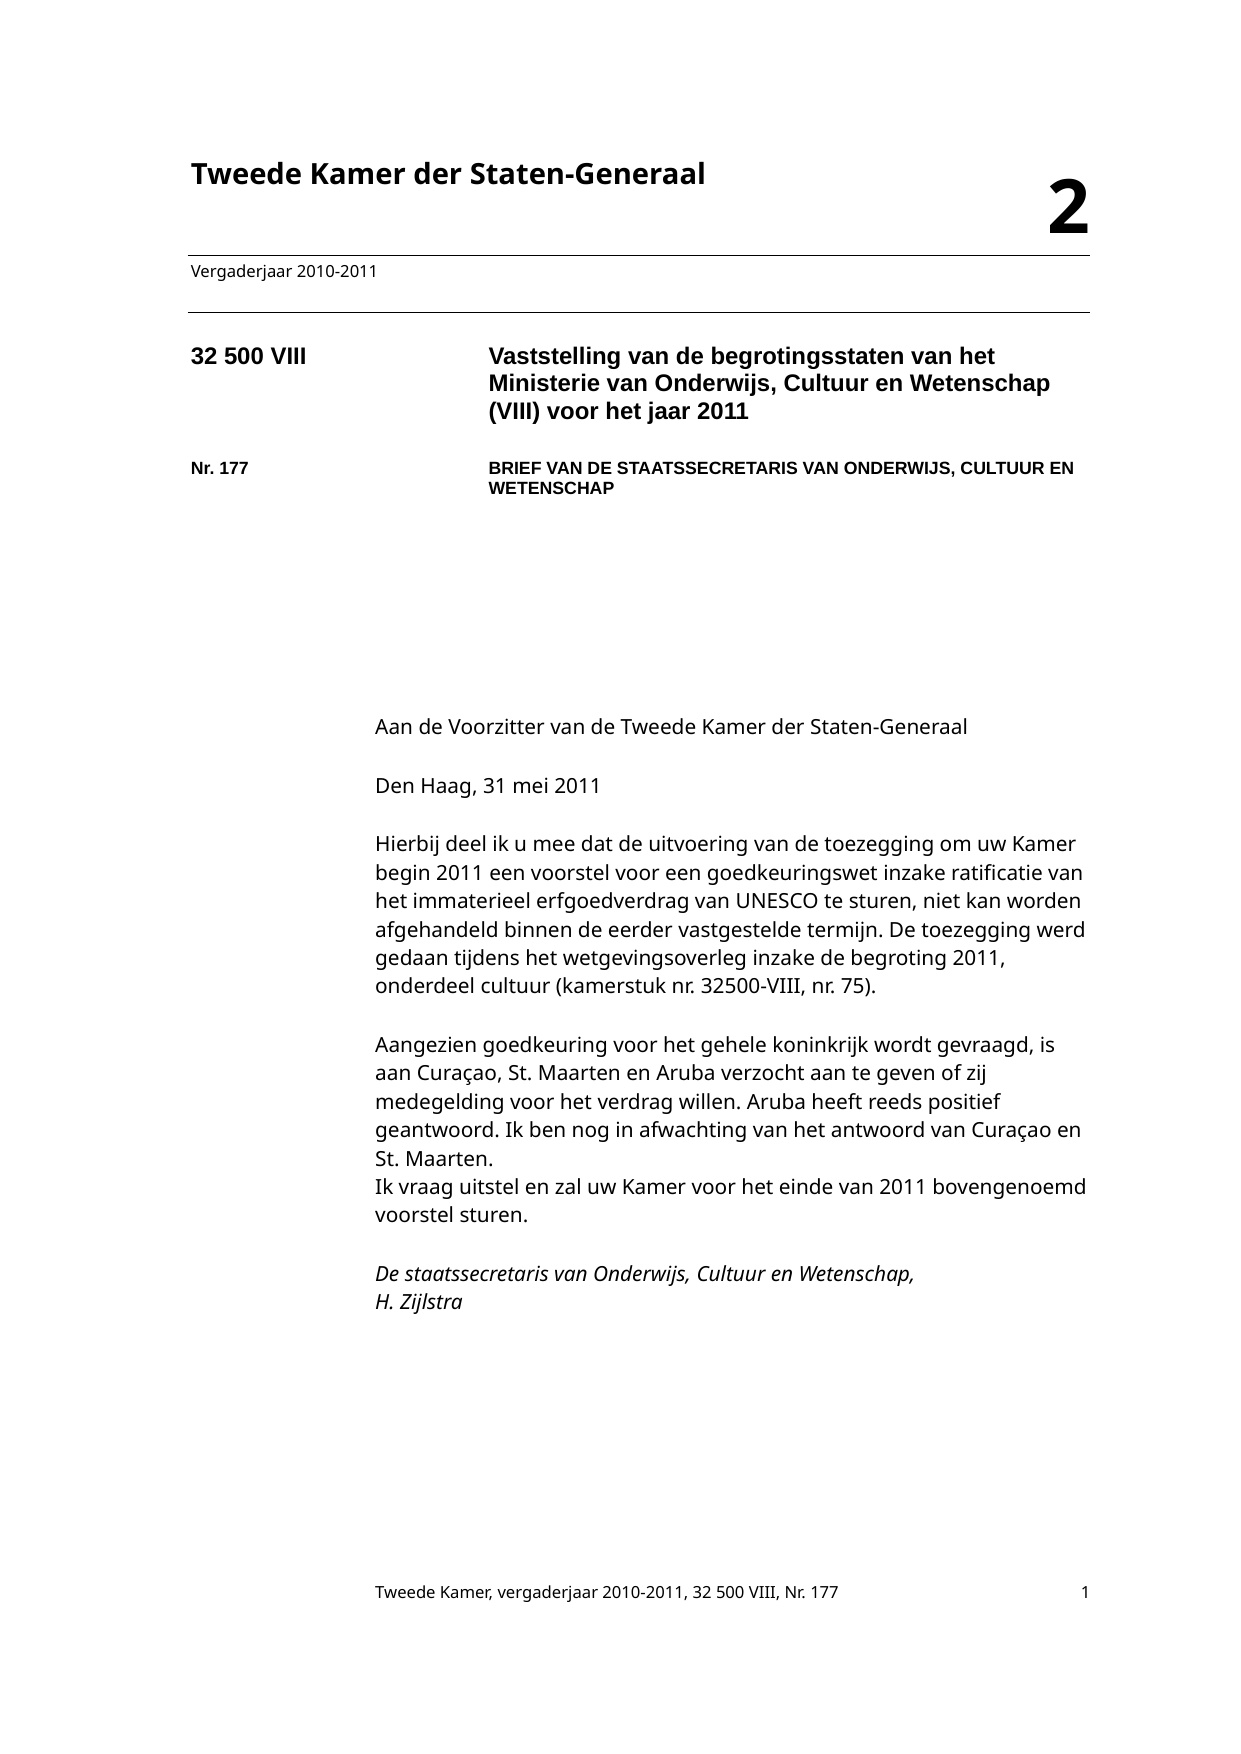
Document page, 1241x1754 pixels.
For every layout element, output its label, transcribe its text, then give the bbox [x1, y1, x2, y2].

table_cell BRIEF VAN DE STAATSSECRETARIS VAN ONDERWIJS, CULTUUR EN WETENSCHAP [485, 455, 1090, 594]
table_cell [188, 313, 485, 339]
table_cell [485, 313, 1090, 339]
table_cell 32 500 VIII [188, 339, 485, 454]
text Den Haag, 31 mei 2011 [375, 771, 1090, 799]
text H. Zijlstra [375, 1287, 1090, 1316]
table_cell Nr. 177 [188, 455, 485, 594]
table_header Tweede Kamer der Staten-Generaal [188, 150, 909, 255]
text De staatssecretaris van Onderwijs, Cultuur en Wetenschap, [375, 1259, 1090, 1287]
text Aan de Voorzitter van de Tweede Kamer der Staten-Generaal [375, 712, 1090, 741]
table_cell Vergaderjaar 2010-2011 [188, 256, 485, 312]
table_cell [485, 256, 1090, 312]
text Hierbij deel ik u mee dat de uitvoering van de toezegging om uw Kamer begin 2011 een voorstel voor een goedkeuringswet inzake ratificatie van het immaterieel erfgoedverdrag van UNESCO te sturen, niet kan worden afgehandeld binnen de eerder vastgestelde termijn. De toezegging werd gedaan tijdens het wetgevingsoverleg inzake de begroting 2011, onderdeel cultuur (kamerstuk nr. 32500-VIII, nr. 75). [375, 829, 1090, 1000]
table_cell Vaststelling van de begrotingsstaten van het Ministerie van Onderwijs, Cultuur en Wetenschap (VIII) voor het jaar 2011 [485, 339, 1090, 454]
text Aangezien goedkeuring voor het gehele koninkrijk wordt gevraagd, is aan Curaçao, St. Maarten en Aruba verzocht aan te geven of zij medegelding voor het verdrag willen. Aruba heeft reeds positief geantwoord. Ik ben nog in afwachting van het antwoord van Curaçao en St. Maarten. [375, 1030, 1090, 1172]
text Ik vraag uitstel en zal uw Kamer voor het einde van 2011 bovengenoemd voorstel sturen. [375, 1172, 1090, 1229]
table_header 2 [910, 150, 1090, 255]
